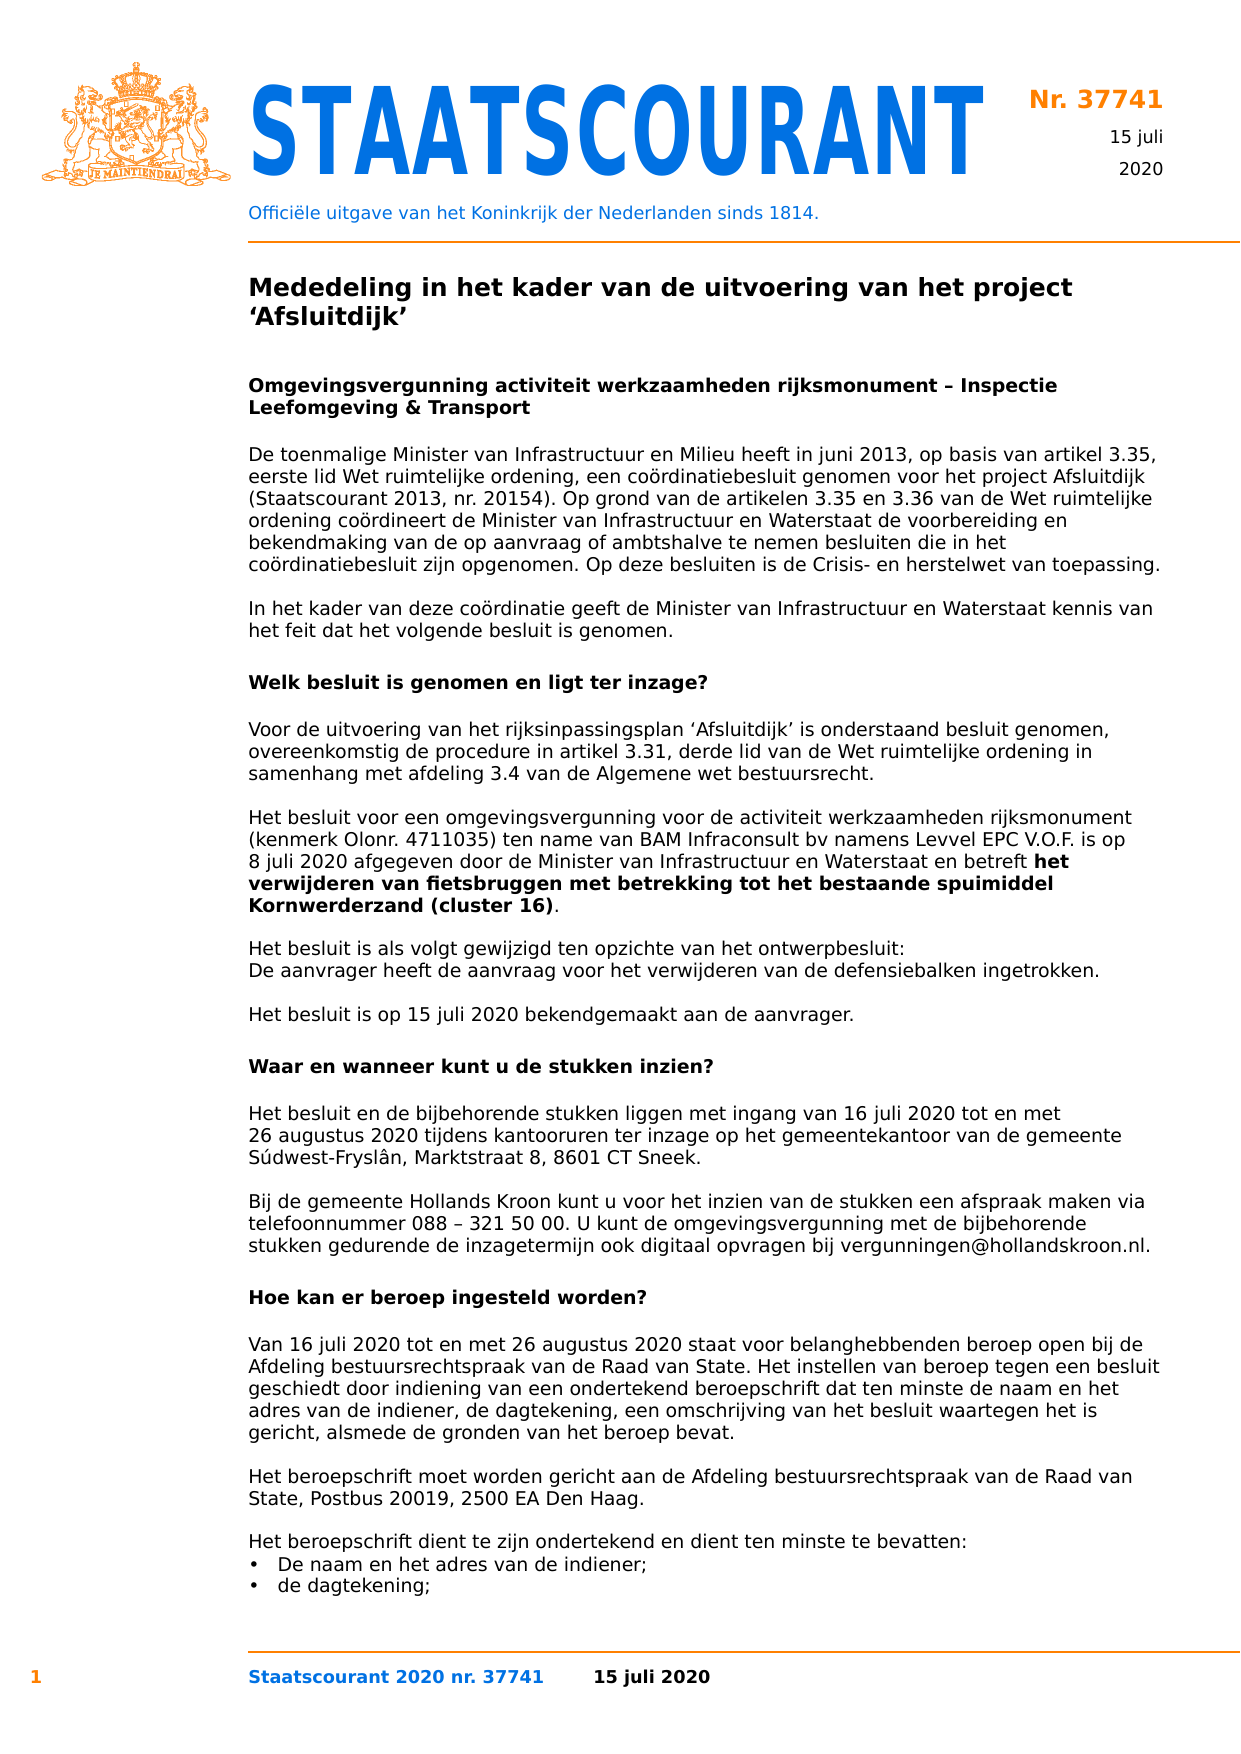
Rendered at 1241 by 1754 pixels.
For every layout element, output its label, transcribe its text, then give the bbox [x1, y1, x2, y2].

text Het besluit is als volgt gewijzigd ten opzichte van het ontwerpbesluit: [248, 938, 1163, 960]
text Het besluit en de bijbehorende stukken liggen met ingang van 16 juli 2020 tot en met 26 augustus 2020 tijdens kantooruren ter inzage op het gemeentekantoor van de gemeente Súdwest-Fryslân, Marktstraat 8, 8601 CT Sneek. [248, 1103, 1163, 1169]
subtitle Waar en wanneer kunt u de stukken inzien? [248, 1056, 1163, 1078]
table_header Nr. 37741 [998, 62, 1240, 121]
subtitle Omgevingsvergunning activiteit werkzaamheden rijksmonument – Inspectie Leefomgeving & Transport [248, 375, 1163, 419]
table_cell 2020 [998, 153, 1240, 203]
text In het kader van deze coördinatie geeft de Minister van Infrastructuur en Waterstaat kennis van het feit dat het volgende besluit is genomen. [248, 598, 1163, 642]
table_header STAATSCOURANT [248, 62, 998, 203]
table_cell 15 juli [998, 121, 1240, 153]
text Het besluit is op 15 juli 2020 bekendgemaakt aan de aanvrager. [248, 1004, 1163, 1026]
text Het besluit voor een omgevingsvergunning voor de activiteit werkzaamheden rijksmonument (kenmerk Olonr. 4711035) ten name van BAM Infraconsult bv namens Levvel EPC V.O.F. is op 8 juli 2020 afgegeven door de Minister van Infrastructuur en Waterstaat en betreft het verwijderen van fietsbruggen met betrekking tot het bestaande spuimiddel Kornwerderzand (cluster 16). [248, 807, 1163, 916]
text Voor de uitvoering van het rijksinpassingsplan ‘Afsluitdijk’ is onderstaand besluit genomen, overeenkomstig de procedure in artikel 3.31, derde lid van de Wet ruimtelijke ordening in samenhang met afdeling 3.4 van de Algemene wet bestuursrecht. [248, 719, 1163, 785]
text Van 16 juli 2020 tot en met 26 augustus 2020 staat voor belanghebbenden beroep open bij de Afdeling bestuursrechtspraak van de Raad van State. Het instellen van beroep tegen een besluit geschiedt door indiening van een ondertekend beroepschrift dat ten minste de naam en het adres van de indiener, de dagtekening, een omschrijving van het besluit waartegen het is gericht, alsmede de gronden van het beroep bevat. [248, 1334, 1163, 1444]
table_header [25, 62, 248, 241]
text Bij de gemeente Hollands Kroon kunt u voor het inzien van de stukken een afspraak maken via telefoonnummer 088 – 321 50 00. U kunt de omgevingsvergunning met de bijbehorende stukken gedurende de inzagetermijn ook digitaal opvragen bij vergunningen@hollandskroon.nl. [248, 1191, 1163, 1257]
subtitle Welk besluit is genomen en ligt ter inzage? [248, 672, 1163, 694]
text De toenmalige Minister van Infrastructuur en Milieu heeft in juni 2013, op basis van artikel 3.35, eerste lid Wet ruimtelijke ordening, een coördinatiebesluit genomen voor het project Afsluitdijk (Staatscourant 2013, nr. 20154). Op grond van de artikelen 3.35 en 3.36 van de Wet ruimtelijke ordening coördineert de Minister van Infrastructuur en Waterstaat de voorbereiding en bekendmaking van de op aanvraag of ambtshalve te nemen besluiten die in het coördinatiebesluit zijn opgenomen. Op deze besluiten is de Crisis- en herstelwet van toepassing. [248, 444, 1163, 576]
text • De naam en het adres van de indiener; [248, 1553, 1163, 1575]
text Het beroepschrift moet worden gericht aan de Afdeling bestuursrechtspraak van de Raad van State, Postbus 20019, 2500 EA Den Haag. [248, 1466, 1163, 1509]
subtitle Mededeling in het kader van de uitvoering van het project ‘Afsluitdijk’ [248, 273, 1163, 331]
text Het beroepschrift dient te zijn ondertekend en dient ten minste te bevatten: [248, 1531, 1163, 1553]
table_cell Officiële uitgave van het Koninkrijk der Nederlanden sinds 1814. [248, 203, 1240, 241]
text De aanvrager heeft de aanvraag voor het verwijderen van de defensiebalken ingetrokken. [248, 960, 1163, 982]
picture [41, 62, 231, 186]
subtitle Hoe kan er beroep ingesteld worden? [248, 1287, 1163, 1309]
text • de dagtekening; [248, 1575, 1163, 1597]
